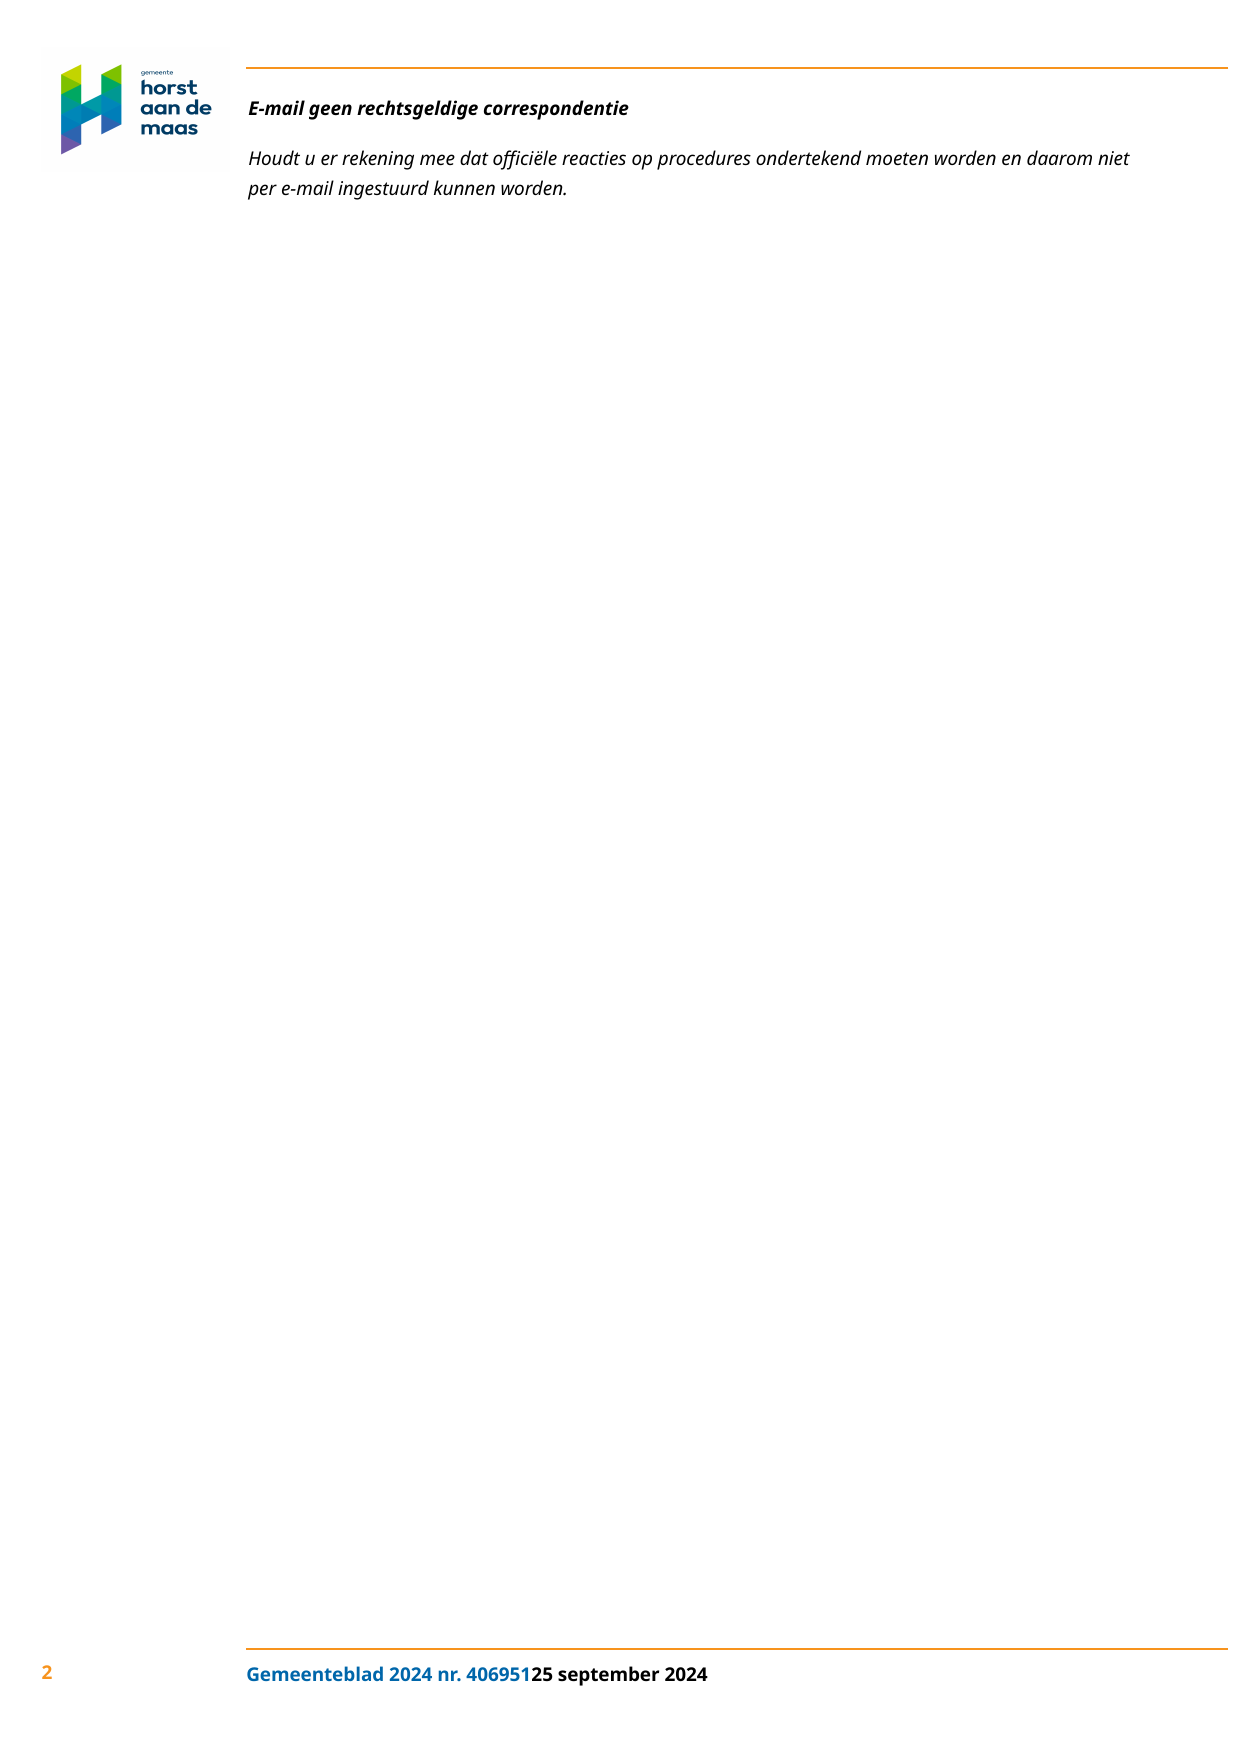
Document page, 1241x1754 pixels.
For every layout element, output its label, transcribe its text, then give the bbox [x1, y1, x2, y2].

text E-mail geen rechtsgeldige correspondentie [248, 95, 1152, 121]
picture [41, 47, 231, 172]
text Houdt u er rekening mee dat officiële reacties op procedures ondertekend moeten worden en daarom niet per e-mail ingestuurd kunnen worden. [248, 145, 1152, 201]
